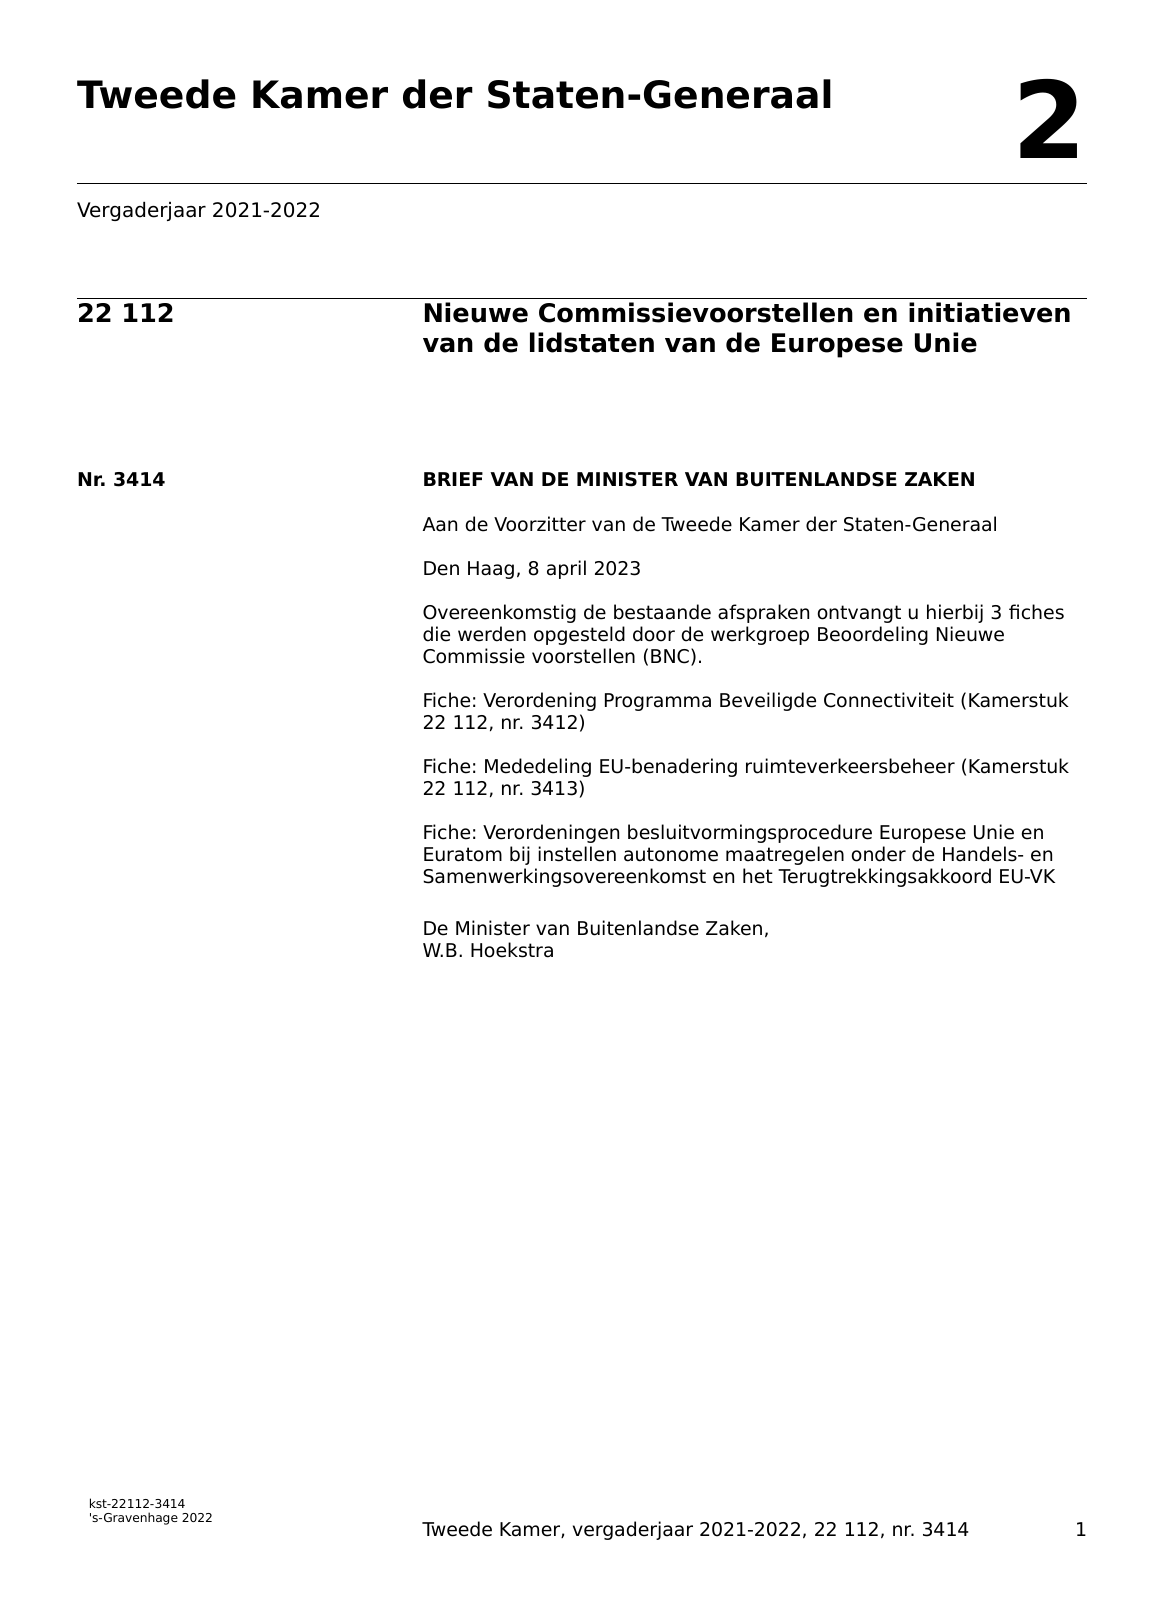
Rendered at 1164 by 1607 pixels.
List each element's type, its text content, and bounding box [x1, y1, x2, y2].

table_header 2 [886, 59, 1087, 183]
text Overeenkomstig de bestaande afspraken ontvangt u hierbij 3 fiches die werden opgesteld door de werkgroep Beoordeling Nieuwe Commissie voorstellen (BNC). [422, 602, 1087, 668]
subtitle Nr. 3414 BRIEF VAN DE MINISTER VAN BUITENLANDSE ZAKEN [77, 469, 1087, 491]
table_cell Vergaderjaar 2021-2022 [77, 184, 1087, 298]
text De Minister van Buitenlandse Zaken, W.B. Hoekstra [422, 918, 1087, 962]
text Den Haag, 8 april 2023 [422, 558, 1087, 580]
table_header Tweede Kamer der Staten-Generaal [77, 59, 886, 183]
text Fiche: Mededeling EU-benadering ruimteverkeersbeheer (Kamerstuk 22 112, nr. 3413) [422, 756, 1087, 800]
text 's-Gravenhage 2022 [88, 1511, 323, 1525]
subtitle 22 112 Nieuwe Commissievoorstellen en initiatieven van de lidstaten van de Europese Unie [77, 299, 1087, 358]
text Fiche: Verordeningen besluitvormingsprocedure Europese Unie en Euratom bij instellen autonome maatregelen onder de Handels- en Samenwerkingsovereenkomst en het Terugtrekkingsakkoord EU-VK [422, 822, 1087, 888]
text Aan de Voorzitter van de Tweede Kamer der Staten-Generaal [422, 513, 1087, 536]
text kst-22112-3414 [88, 1497, 323, 1511]
text Fiche: Verordening Programma Beveiligde Connectiviteit (Kamerstuk 22 112, nr. 3412) [422, 690, 1087, 734]
